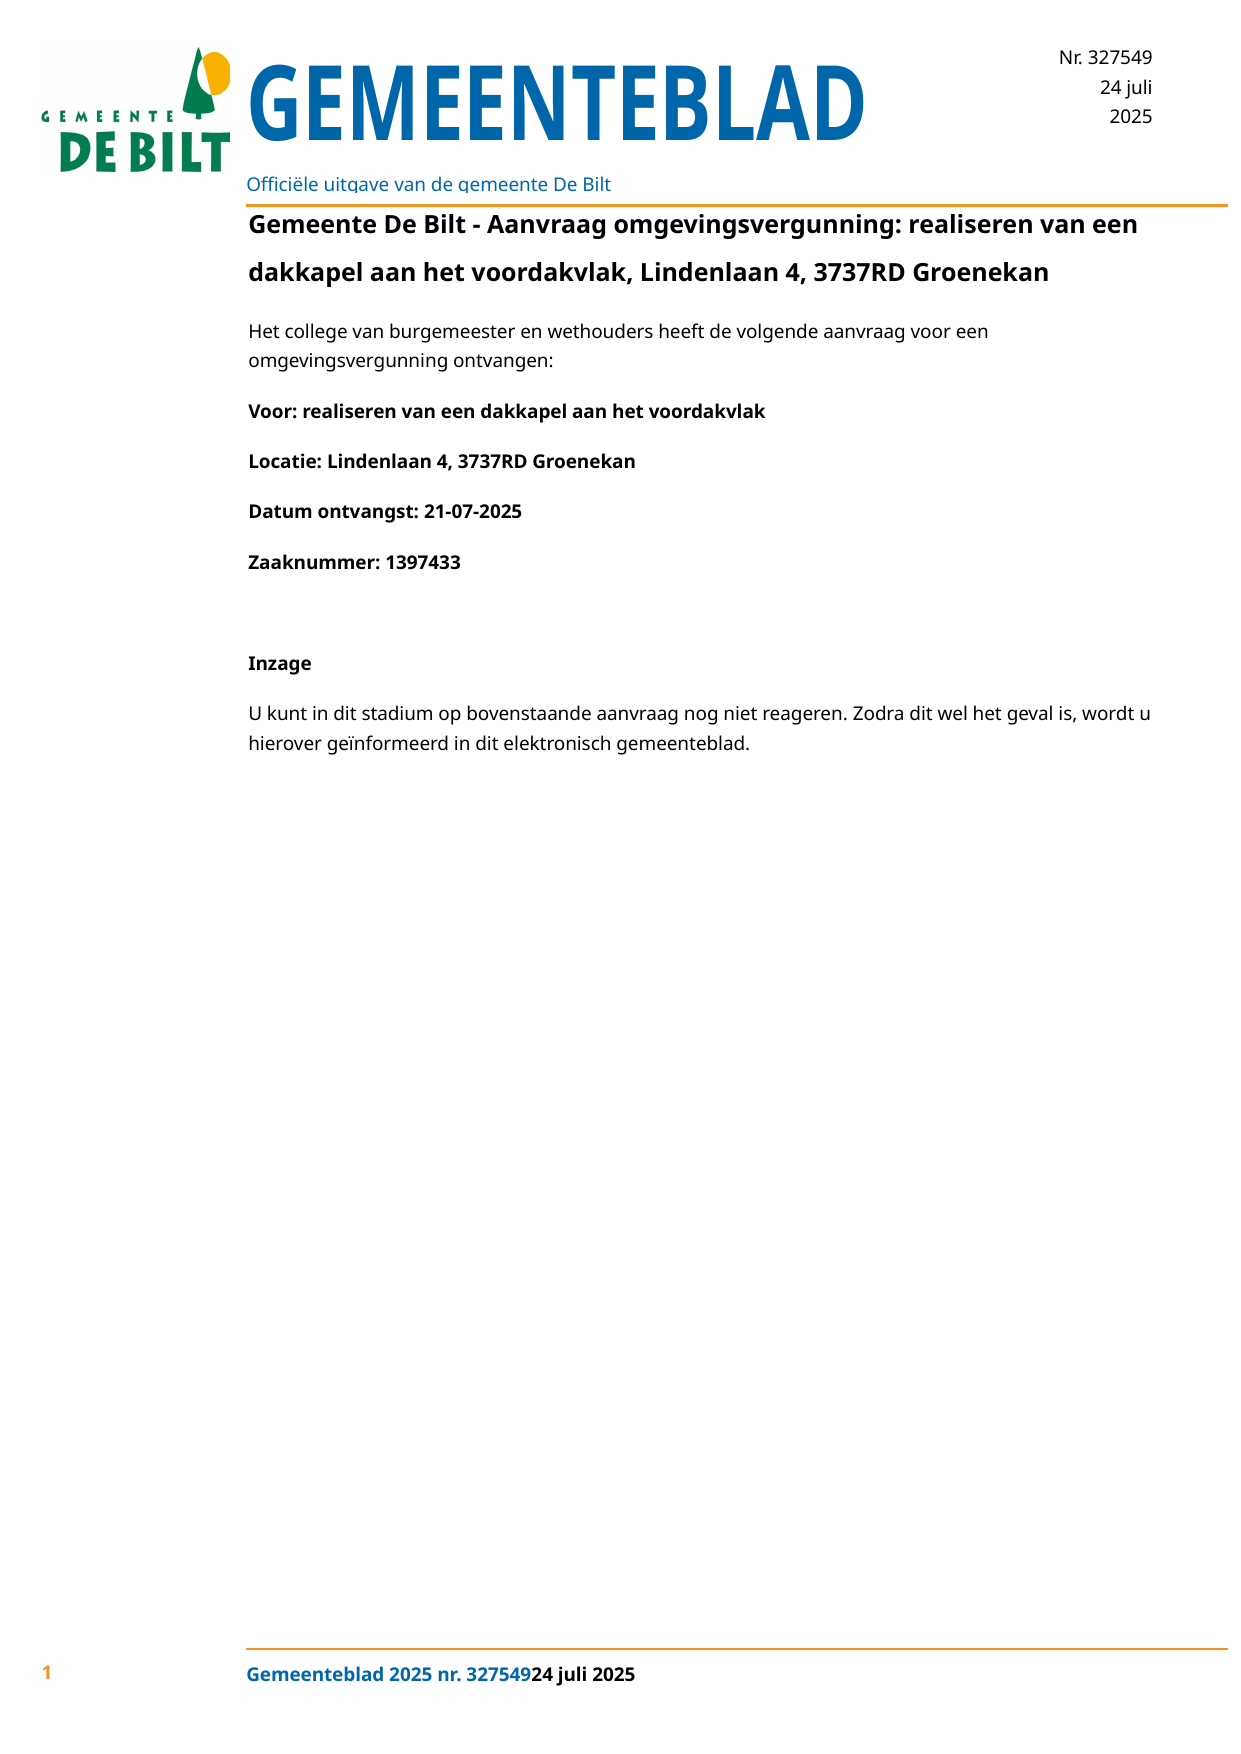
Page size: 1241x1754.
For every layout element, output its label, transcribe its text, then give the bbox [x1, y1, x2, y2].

text Het college van burgemeester en wethouders heeft de volgende aanvraag voor een omgevingsvergunning ontvangen: [248, 318, 1152, 373]
text Voor: realiseren van een dakkapel aan het voordakvlak [248, 398, 1152, 424]
text Locatie: Lindenlaan 4, 3737RD Groenekan [248, 448, 1152, 474]
text U kunt in dit stadium op bovenstaande aanvraag nog niet reageren. Zodra dit wel het geval is, wordt u hierover geïnformeerd in dit elektronisch gemeenteblad. [248, 700, 1152, 756]
text Zaaknummer: 1397433 [248, 549, 1152, 575]
picture [41, 47, 231, 172]
text Gemeente De Bilt - Aanvraag omgevingsvergunning: realiseren van een dakkapel aan het voordakvlak, Lindenlaan 4, 3737RD Groenekan [248, 207, 1152, 288]
text Inzage [248, 650, 1152, 676]
text Datum ontvangst: 21-07-2025 [248, 499, 1152, 524]
